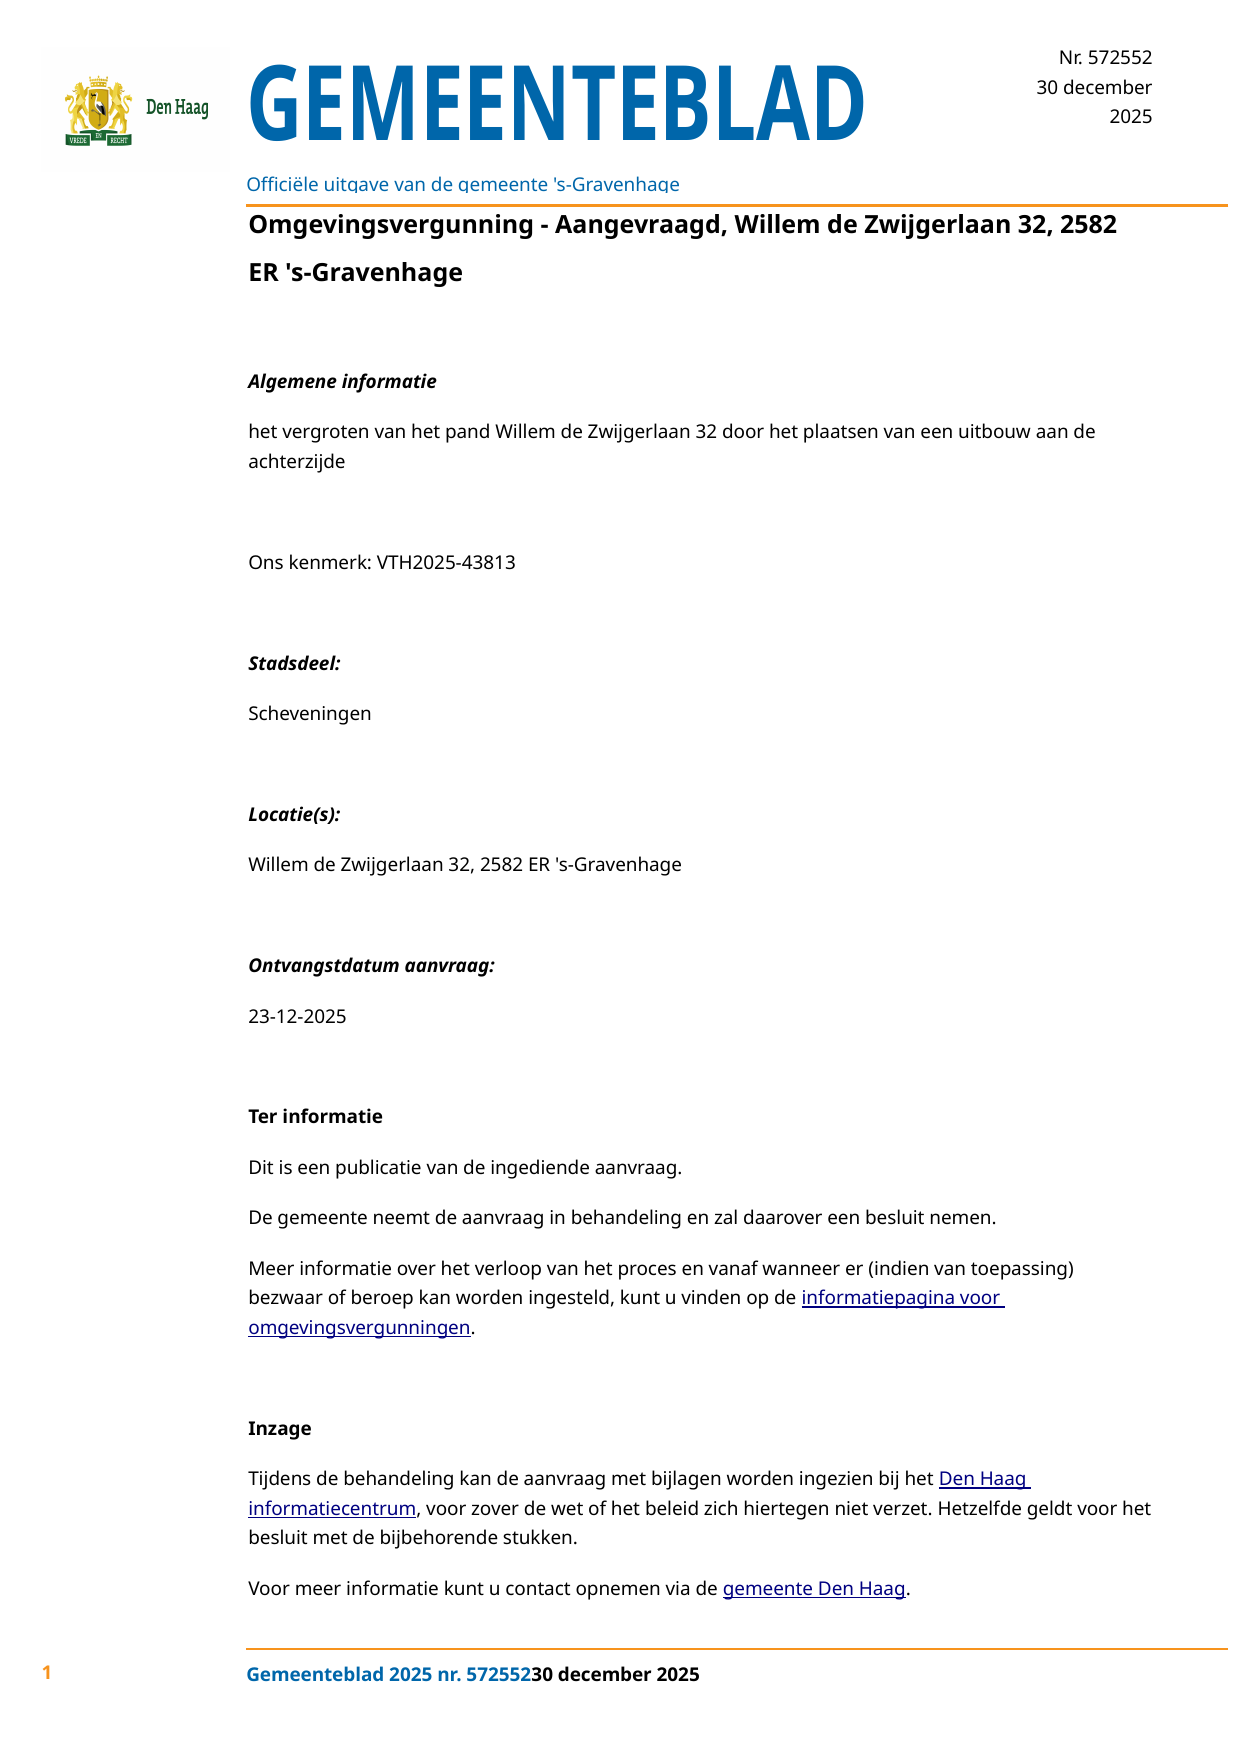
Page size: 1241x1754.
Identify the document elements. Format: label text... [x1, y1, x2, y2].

text Ter informatie [248, 1104, 1152, 1129]
text het vergroten van het pand Willem de Zwijgerlaan 32 door het plaatsen van een uitbouw aan de achterzijde [248, 419, 1152, 474]
text Ons kenmerk: VTH2025-43813 [248, 549, 1152, 575]
text Algemene informatie [248, 368, 1152, 394]
text Omgevingsvergunning - Aangevraagd, Willem de Zwijgerlaan 32, 2582 ER 's-Gravenhage [248, 207, 1152, 288]
text De gemeente neemt de aanvraag in behandeling en zal daarover een besluit nemen. [248, 1204, 1152, 1230]
text Inzage [248, 1415, 1152, 1441]
picture [41, 47, 231, 172]
text Dit is een publicatie van de ingediende aanvraag. [248, 1154, 1152, 1180]
text 23-12-2025 [248, 1003, 1152, 1029]
text Ontvangstdatum aanvraag: [248, 952, 1152, 978]
text Willem de Zwijgerlaan 32, 2582 ER 's-Gravenhage [248, 852, 1152, 877]
text Meer informatie over het verloop van het proces en vanaf wanneer er (indien van toepassing) bezwaar of beroep kan worden ingesteld, kunt u vinden op de informatiepagina voor omgevingsvergunningen. [248, 1255, 1152, 1340]
text Tijdens de behandeling kan de aanvraag met bijlagen worden ingezien bij het Den Haag informatiecentrum, voor zover de wet of het beleid zich hiertegen niet verzet. Hetzelfde geldt voor het besluit met de bijbehorende stukken. [248, 1465, 1152, 1550]
text Locatie(s): [248, 801, 1152, 827]
text Stadsdeel: [248, 650, 1152, 676]
text Voor meer informatie kunt u contact opnemen via de gemeente Den Haag. [248, 1575, 1152, 1601]
text Scheveningen [248, 700, 1152, 726]
